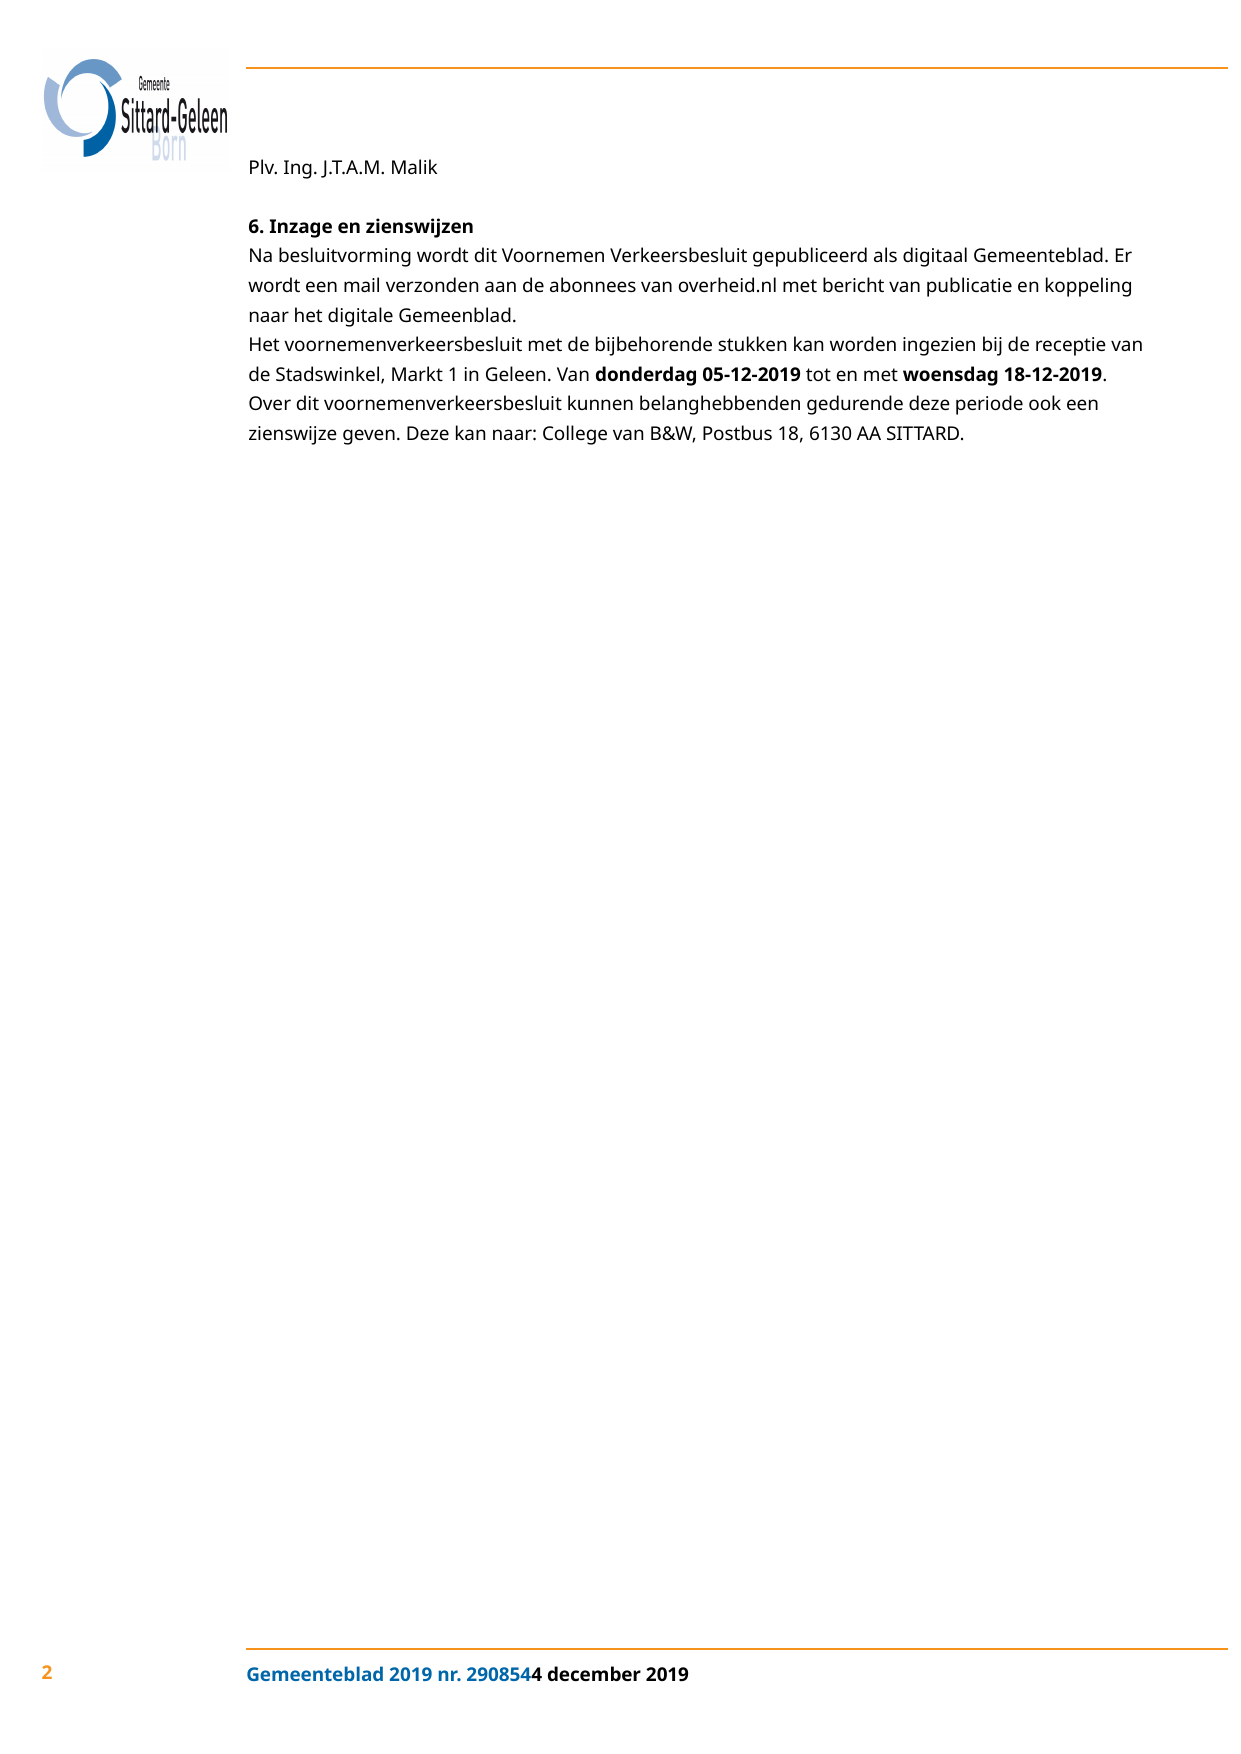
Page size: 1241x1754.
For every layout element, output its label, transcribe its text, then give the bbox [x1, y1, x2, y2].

picture [41, 47, 231, 172]
text 6. Inzage en zienswijzen [248, 213, 1152, 239]
text Plv. Ing. J.T.A.M. Malik [248, 154, 1152, 180]
text Het voornemenverkeersbesluit met de bijbehorende stukken kan worden ingezien bij de receptie van de Stadswinkel, Markt 1 in Geleen. Van donderdag 05-12-2019 tot en met woensdag 18-12-2019. Over dit voornemenverkeersbesluit kunnen belanghebbenden gedurende deze periode ook een zienswijze geven. Deze kan naar: College van B&W, Postbus 18, 6130 AA SITTARD. [248, 331, 1152, 446]
text Na besluitvorming wordt dit Voornemen Verkeersbesluit gepubliceerd als digitaal Gemeenteblad. Er wordt een mail verzonden aan de abonnees van overheid.nl met bericht van publicatie en koppeling naar het digitale Gemeenblad. [248, 243, 1152, 328]
